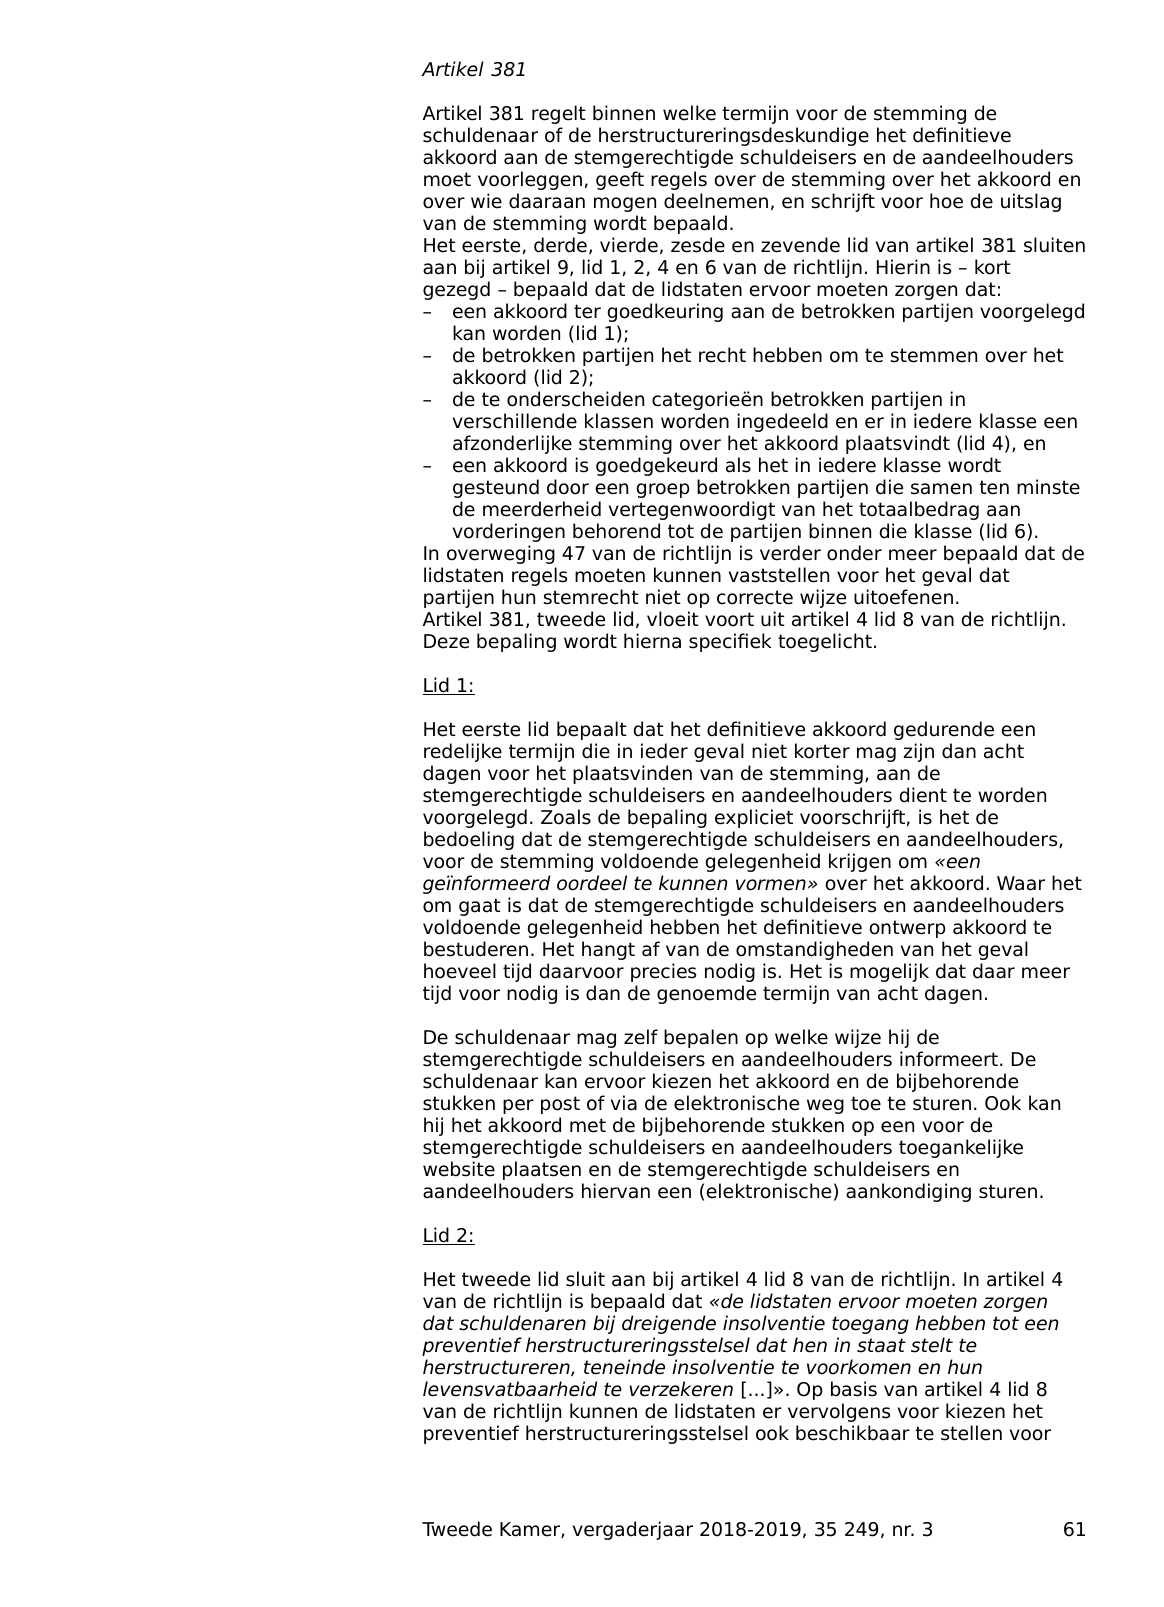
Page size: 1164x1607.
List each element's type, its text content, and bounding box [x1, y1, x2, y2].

text – de betrokken partijen het recht hebben om te stemmen over het akkoord (lid 2); [422, 345, 1087, 389]
subtitle Lid 1: [422, 675, 1087, 697]
text De schuldenaar mag zelf bepalen op welke wijze hij de stemgerechtigde schuldeisers en aandeelhouders informeert. De schuldenaar kan ervoor kiezen het akkoord en de bijbehorende stukken per post of via de elektronische weg toe te sturen. Ook kan hij het akkoord met de bijbehorende stukken op een voor de stemgerechtigde schuldeisers en aandeelhouders toegankelijke website plaatsen en de stemgerechtigde schuldeisers en aandeelhouders hiervan een (elektronische) aankondiging sturen. [422, 1027, 1087, 1203]
text – een akkoord is goedgekeurd als het in iedere klasse wordt gesteund door een groep betrokken partijen die samen ten minste de meerderheid vertegenwoordigt van het totaalbedrag aan vorderingen behorend tot de partijen binnen die klasse (lid 6). [422, 455, 1087, 543]
text In overweging 47 van de richtlijn is verder onder meer bepaald dat de lidstaten regels moeten kunnen vaststellen voor het geval dat partijen hun stemrecht niet op correcte wijze uitoefenen. [422, 543, 1087, 609]
text Het eerste, derde, vierde, zesde en zevende lid van artikel 381 sluiten aan bij artikel 9, lid 1, 2, 4 en 6 van de richtlijn. Hierin is – kort gezegd – bepaald dat de lidstaten ervoor moeten zorgen dat: [422, 235, 1087, 301]
text Het tweede lid sluit aan bij artikel 4 lid 8 van de richtlijn. In artikel 4 van de richtlijn is bepaald dat «de lidstaten ervoor moeten zorgen dat schuldenaren bij dreigende insolventie toegang hebben tot een preventief herstructureringsstelsel dat hen in staat stelt te herstructureren, teneinde insolventie te voorkomen en hun levensvatbaarheid te verzekeren [...]». Op basis van artikel 4 lid 8 van de richtlijn kunnen de lidstaten er vervolgens voor kiezen het preventief herstructureringsstelsel ook beschikbaar te stellen voor [422, 1269, 1087, 1445]
text – een akkoord ter goedkeuring aan de betrokken partijen voorgelegd kan worden (lid 1); [422, 301, 1087, 345]
text Het eerste lid bepaalt dat het definitieve akkoord gedurende een redelijke termijn die in ieder geval niet korter mag zijn dan acht dagen voor het plaatsvinden van de stemming, aan de stemgerechtigde schuldeisers en aandeelhouders dient te worden voorgelegd. Zoals de bepaling expliciet voorschrijft, is het de bedoeling dat de stemgerechtigde schuldeisers en aandeelhouders, voor de stemming voldoende gelegenheid krijgen om «een geïnformeerd oordeel te kunnen vormen» over het akkoord. Waar het om gaat is dat de stemgerechtigde schuldeisers en aandeelhouders voldoende gelegenheid hebben het definitieve ontwerp akkoord te bestuderen. Het hangt af van de omstandigheden van het geval hoeveel tijd daarvoor precies nodig is. Het is mogelijk dat daar meer tijd voor nodig is dan de genoemde termijn van acht dagen. [422, 719, 1087, 1005]
subtitle Lid 2: [422, 1225, 1087, 1247]
text Artikel 381, tweede lid, vloeit voort uit artikel 4 lid 8 van de richtlijn. Deze bepaling wordt hierna specifiek toegelicht. [422, 609, 1087, 653]
text – de te onderscheiden categorieën betrokken partijen in verschillende klassen worden ingedeeld en er in iedere klasse een afzonderlijke stemming over het akkoord plaatsvindt (lid 4), en [422, 389, 1087, 455]
subtitle Artikel 381 [422, 59, 1087, 81]
text Artikel 381 regelt binnen welke termijn voor de stemming de schuldenaar of de herstructureringsdeskundige het definitieve akkoord aan de stemgerechtigde schuldeisers en de aandeelhouders moet voorleggen, geeft regels over de stemming over het akkoord en over wie daaraan mogen deelnemen, en schrijft voor hoe de uitslag van de stemming wordt bepaald. [422, 103, 1087, 235]
